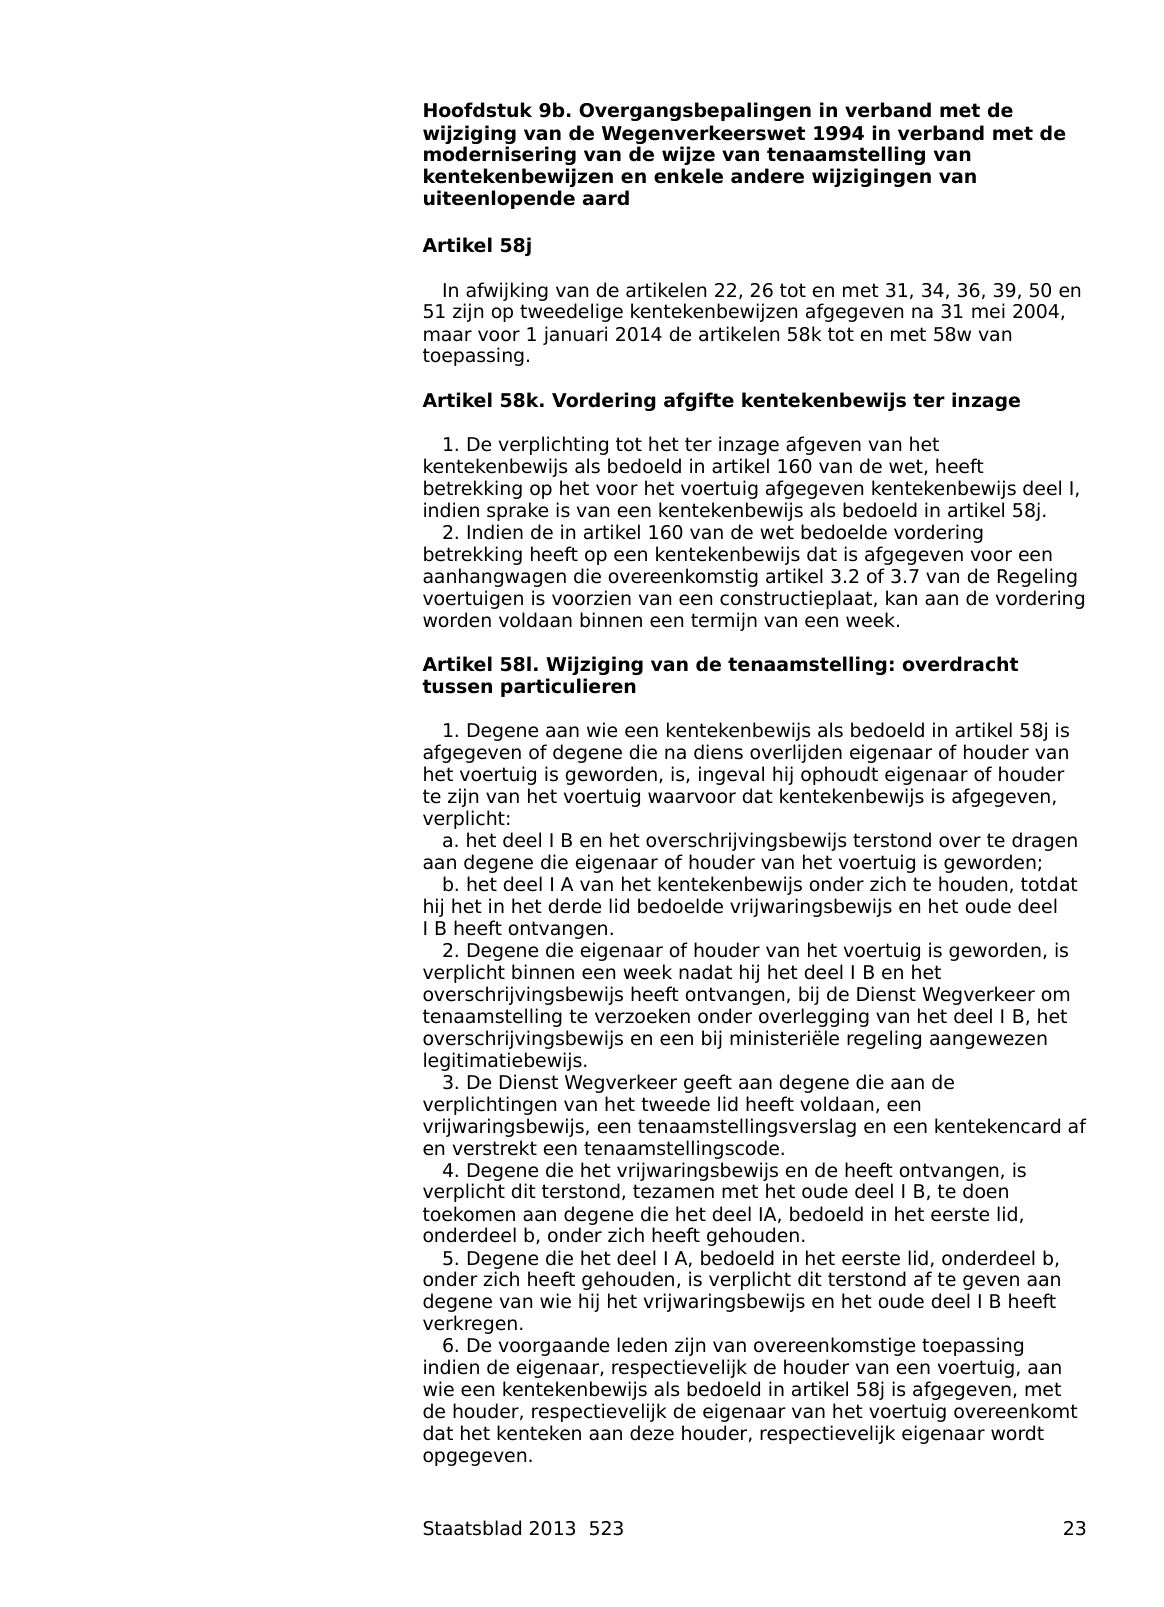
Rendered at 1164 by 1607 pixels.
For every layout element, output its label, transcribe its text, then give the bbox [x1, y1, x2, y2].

text 1. De verplichting tot het ter inzage afgeven van het kentekenbewijs als bedoeld in artikel 160 van de wet, heeft betrekking op het voor het voertuig afgegeven kentekenbewijs deel I, indien sprake is van een kentekenbewijs als bedoeld in artikel 58j. [422, 434, 1087, 522]
text 5. Degene die het deel I A, bedoeld in het eerste lid, onderdeel b, onder zich heeft gehouden, is verplicht dit terstond af te geven aan degene van wie hij het vrijwaringsbewijs en het oude deel I B heeft verkregen. [422, 1247, 1087, 1335]
text a. het deel I B en het overschrijvingsbewijs terstond over te dragen aan degene die eigenaar of houder van het voertuig is geworden; [422, 830, 1087, 874]
text 6. De voorgaande leden zijn van overeenkomstige toepassing indien de eigenaar, respectievelijk de houder van een voertuig, aan wie een kentekenbewijs als bedoeld in artikel 58j is afgegeven, met de houder, respectievelijk de eigenaar van het voertuig overeenkomt dat het kenteken aan deze houder, respectievelijk eigenaar wordt opgegeven. [422, 1335, 1087, 1467]
text 2. Degene die eigenaar of houder van het voertuig is geworden, is verplicht binnen een week nadat hij het deel I B en het overschrijvingsbewijs heeft ontvangen, bij de Dienst Wegverkeer om tenaamstelling te verzoeken onder overlegging van het deel I B, het overschrijvingsbewijs en een bij ministeriële regeling aangewezen legitimatiebewijs. [422, 940, 1087, 1072]
subtitle Artikel 58j [422, 235, 1087, 257]
subtitle Artikel 58k. Vordering afgifte kentekenbewijs ter inzage [422, 389, 1087, 412]
text 1. Degene aan wie een kentekenbewijs als bedoeld in artikel 58j is afgegeven of degene die na diens overlijden eigenaar of houder van het voertuig is geworden, is, ingeval hij ophoudt eigenaar of houder te zijn van het voertuig waarvoor dat kentekenbewijs is afgegeven, verplicht: [422, 720, 1087, 830]
text In afwijking van de artikelen 22, 26 tot en met 31, 34, 36, 39, 50 en 51 zijn op tweedelige kentekenbewijzen afgegeven na 31 mei 2004, maar voor 1 januari 2014 de artikelen 58k tot en met 58w van toepassing. [422, 279, 1087, 367]
subtitle Artikel 58l. Wijziging van de tenaamstelling: overdracht tussen particulieren [422, 654, 1087, 698]
text 2. Indien de in artikel 160 van de wet bedoelde vordering betrekking heeft op een kentekenbewijs dat is afgegeven voor een aanhangwagen die overeenkomstig artikel 3.2 of 3.7 van de Regeling voertuigen is voorzien van een constructieplaat, kan aan de vordering worden voldaan binnen een termijn van een week. [422, 522, 1087, 632]
subtitle Hoofdstuk 9b. Overgangsbepalingen in verband met de wijziging van de Wegenverkeerswet 1994 in verband met de modernisering van de wijze van tenaamstelling van kentekenbewijzen en enkele andere wijzigingen van uiteenlopende aard [422, 100, 1087, 210]
text 3. De Dienst Wegverkeer geeft aan degene die aan de verplichtingen van het tweede lid heeft voldaan, een vrijwaringsbewijs, een tenaamstellingsverslag en een kentekencard af en verstrekt een tenaamstellingscode. [422, 1072, 1087, 1159]
text 4. Degene die het vrijwaringsbewijs en de heeft ontvangen, is verplicht dit terstond, tezamen met het oude deel I B, te doen toekomen aan degene die het deel IA, bedoeld in het eerste lid, onderdeel b, onder zich heeft gehouden. [422, 1159, 1087, 1247]
text b. het deel I A van het kentekenbewijs onder zich te houden, totdat hij het in het derde lid bedoelde vrijwaringsbewijs en het oude deel I B heeft ontvangen. [422, 874, 1087, 940]
